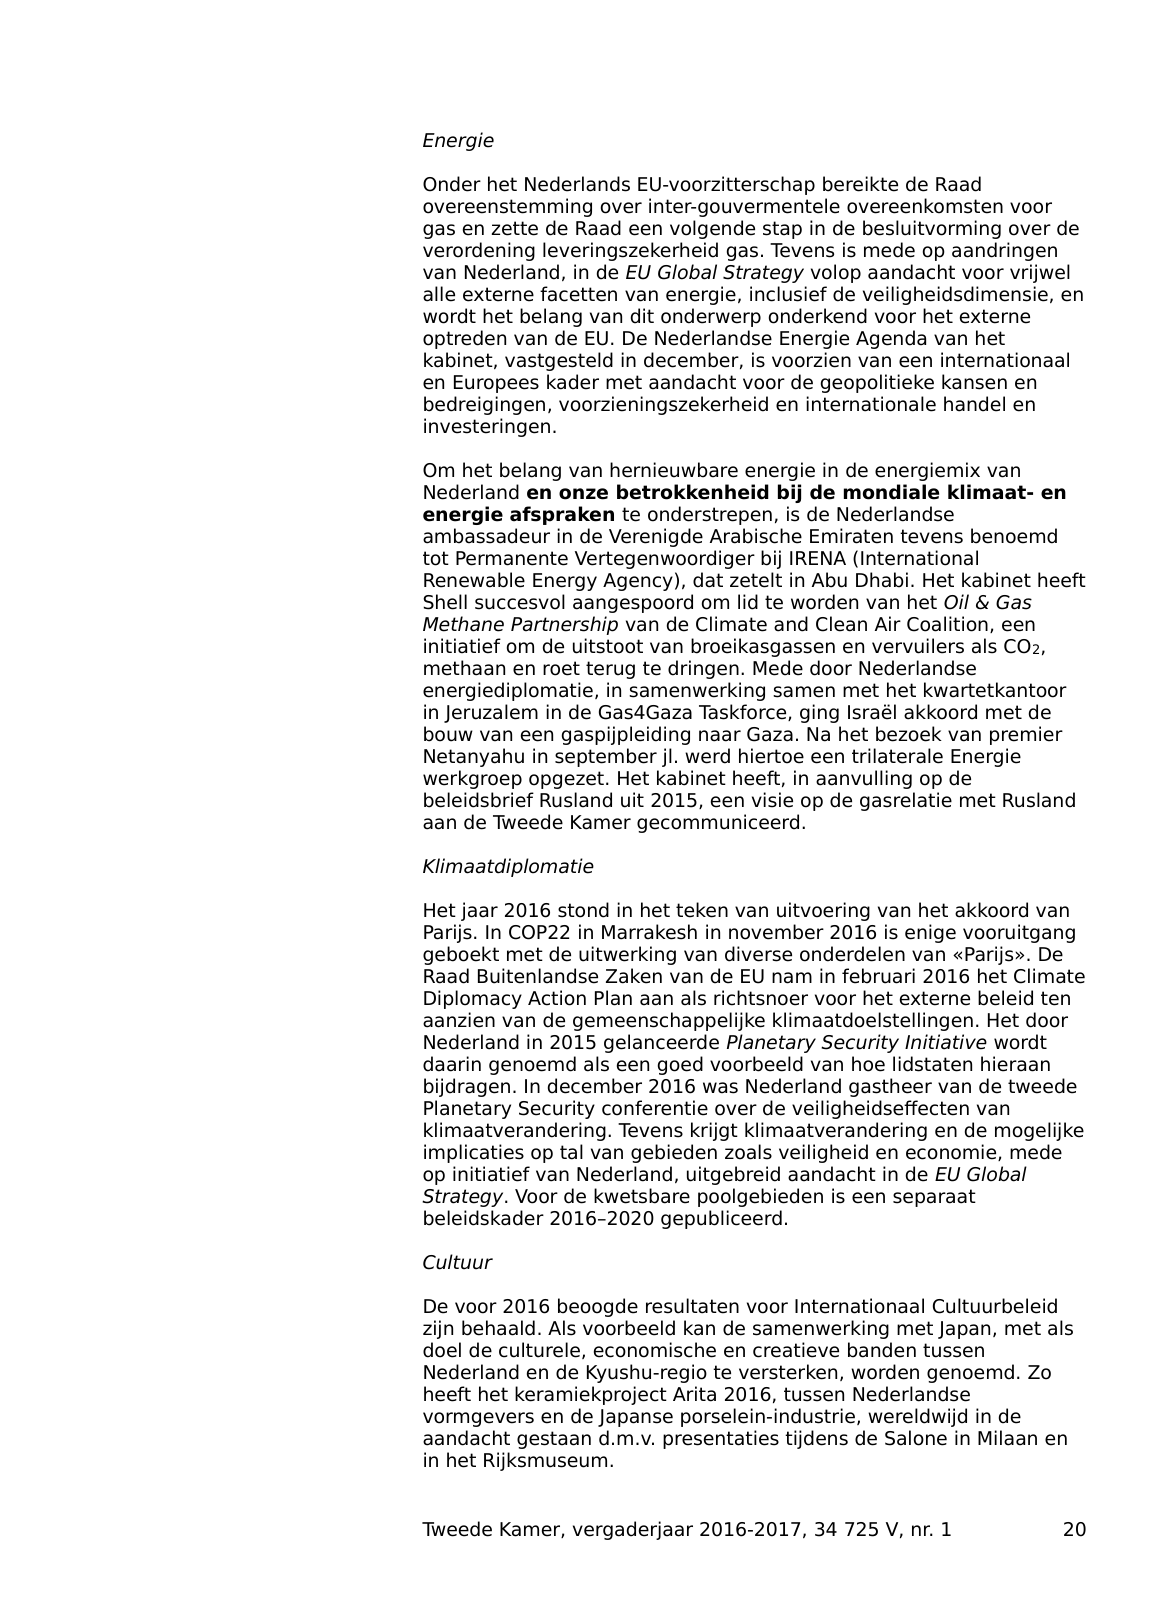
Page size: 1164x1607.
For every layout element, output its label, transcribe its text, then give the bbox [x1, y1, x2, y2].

text Het jaar 2016 stond in het teken van uitvoering van het akkoord van Parijs. In COP22 in Marrakesh in november 2016 is enige vooruitgang geboekt met de uitwerking van diverse onderdelen van «Parijs». De Raad Buitenlandse Zaken van de EU nam in februari 2016 het Climate Diplomacy Action Plan aan als richtsnoer voor het externe beleid ten aanzien van de gemeenschappelijke klimaatdoelstellingen. Het door Nederland in 2015 gelanceerde Planetary Security Initiative wordt daarin genoemd als een goed voorbeeld van hoe lidstaten hieraan bijdragen. In december 2016 was Nederland gastheer van de tweede Planetary Security conferentie over de veiligheidseffecten van klimaatverandering. Tevens krijgt klimaatverandering en de mogelijke implicaties op tal van gebieden zoals veiligheid en economie, mede op initiatief van Nederland, uitgebreid aandacht in de EU Global Strategy. Voor de kwetsbare poolgebieden is een separaat beleidskader 2016–2020 gepubliceerd. [422, 900, 1087, 1230]
text De voor 2016 beoogde resultaten voor Internationaal Cultuurbeleid zijn behaald. Als voorbeeld kan de samenwerking met Japan, met als doel de culturele, economische en creatieve banden tussen Nederland en de Kyushu-regio te versterken, worden genoemd. Zo heeft het keramiekproject Arita 2016, tussen Nederlandse vormgevers en de Japanse porselein-industrie, wereldwijd in de aandacht gestaan d.m.v. presentaties tijdens de Salone in Milaan en in het Rijksmuseum. [422, 1296, 1087, 1472]
subtitle Energie [422, 130, 1087, 152]
subtitle Cultuur [422, 1252, 1087, 1274]
text Om het belang van hernieuwbare energie in de energiemix van Nederland en onze betrokkenheid bij de mondiale klimaat- en energie afspraken te onderstrepen, is de Nederlandse ambassadeur in de Verenigde Arabische Emiraten tevens benoemd tot Permanente Vertegenwoordiger bij IRENA (International Renewable Energy Agency), dat zetelt in Abu Dhabi. Het kabinet heeft Shell succesvol aangespoord om lid te worden van het Oil & Gas Methane Partnership van de Climate and Clean Air Coalition, een initiatief om de uitstoot van broeikasgassen en vervuilers als CO2, methaan en roet terug te dringen. Mede door Nederlandse energiediplomatie, in samenwerking samen met het kwartetkantoor in Jeruzalem in de Gas4Gaza Taskforce, ging Israël akkoord met de bouw van een gaspijpleiding naar Gaza. Na het bezoek van premier Netanyahu in september jl. werd hiertoe een trilaterale Energie werkgroep opgezet. Het kabinet heeft, in aanvulling op de beleidsbrief Rusland uit 2015, een visie op de gasrelatie met Rusland aan de Tweede Kamer gecommuniceerd. [422, 460, 1087, 834]
text Onder het Nederlands EU-voorzitterschap bereikte de Raad overeenstemming over inter-gouvermentele overeenkomsten voor gas en zette de Raad een volgende stap in de besluitvorming over de verordening leveringszekerheid gas. Tevens is mede op aandringen van Nederland, in de EU Global Strategy volop aandacht voor vrijwel alle externe facetten van energie, inclusief de veiligheidsdimensie, en wordt het belang van dit onderwerp onderkend voor het externe optreden van de EU. De Nederlandse Energie Agenda van het kabinet, vastgesteld in december, is voorzien van een internationaal en Europees kader met aandacht voor de geopolitieke kansen en bedreigingen, voorzieningszekerheid en internationale handel en investeringen. [422, 174, 1087, 438]
subtitle Klimaatdiplomatie [422, 856, 1087, 878]
